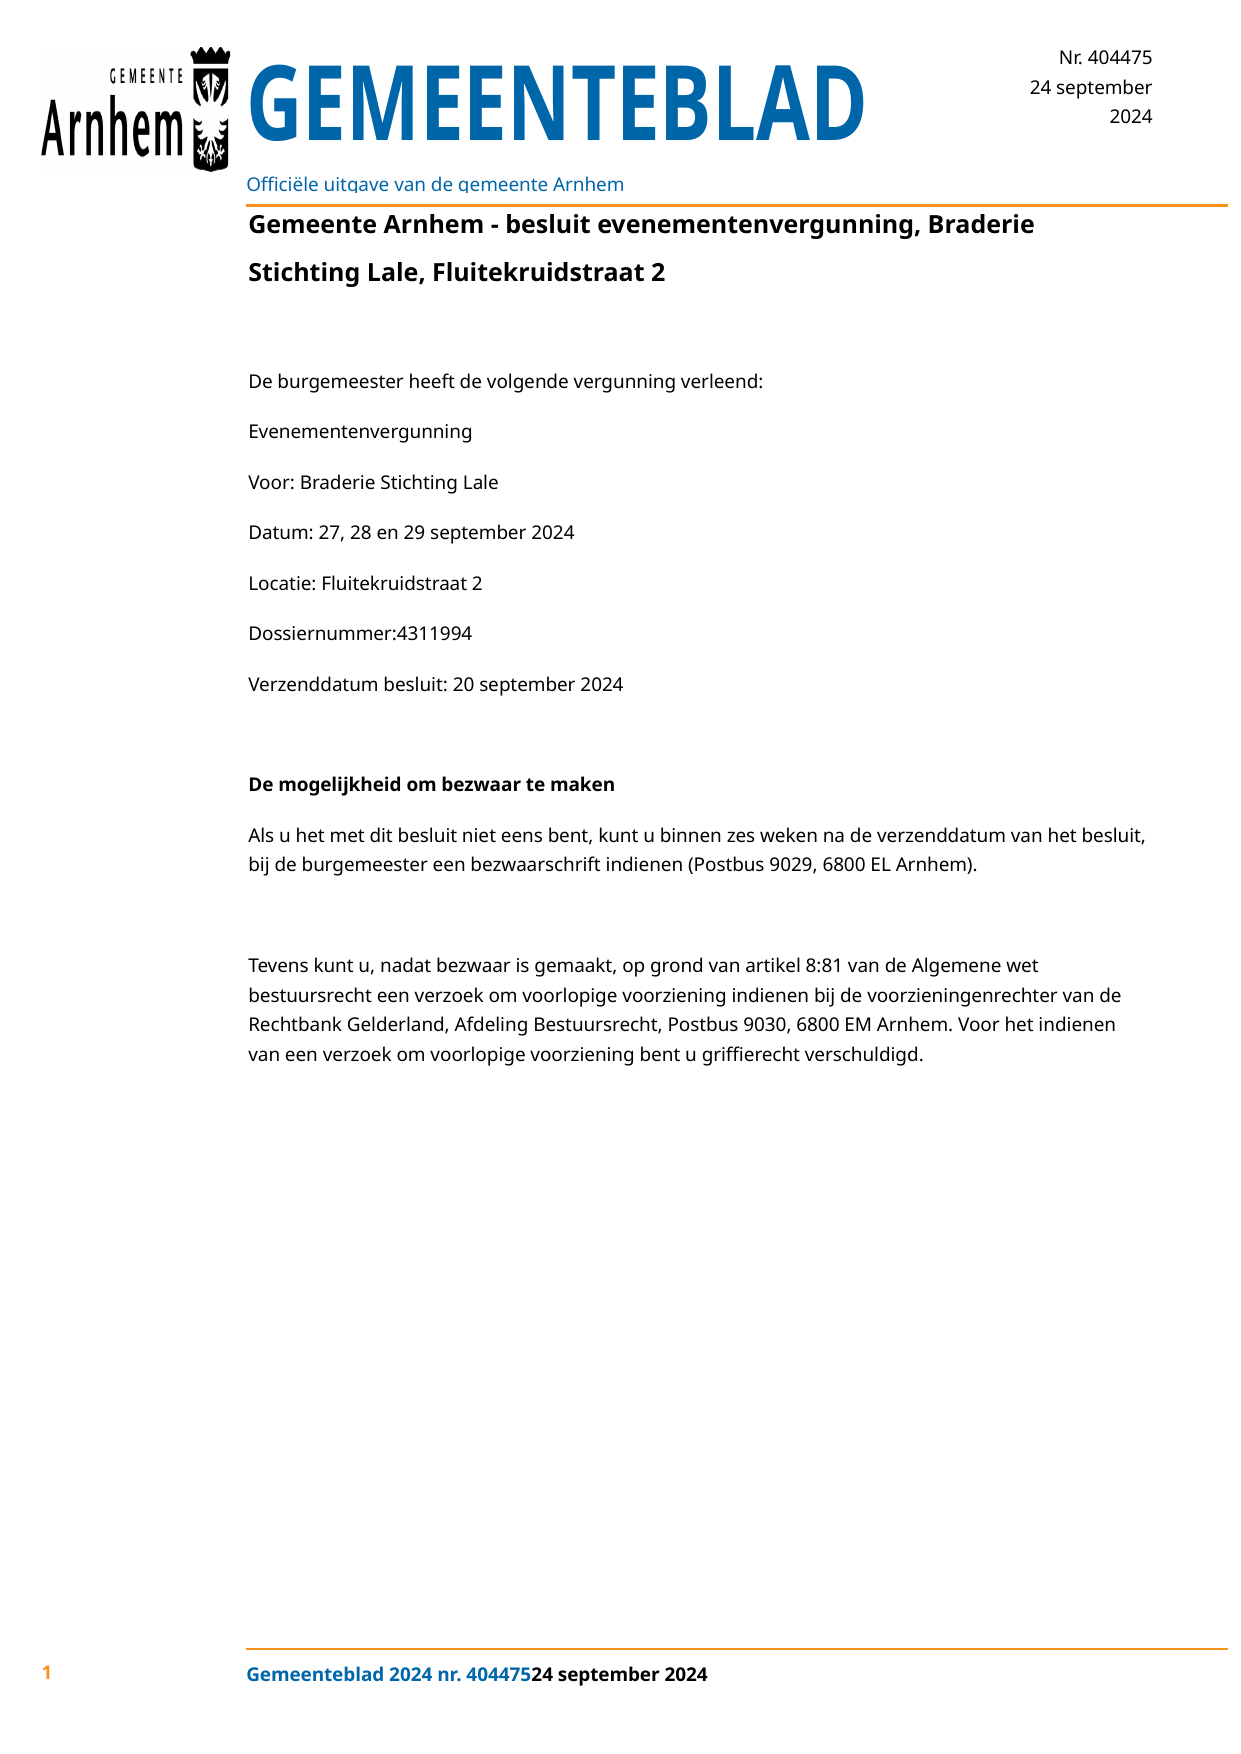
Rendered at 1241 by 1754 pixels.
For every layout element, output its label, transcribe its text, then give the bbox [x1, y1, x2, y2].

text Verzenddatum besluit: 20 september 2024 [248, 671, 1152, 697]
text Gemeente Arnhem - besluit evenementenvergunning, Braderie Stichting Lale, Fluitekruidstraat 2 [248, 207, 1152, 288]
text Locatie: Fluitekruidstraat 2 [248, 570, 1152, 596]
text De mogelijkheid om bezwaar te maken [248, 772, 1152, 797]
text Voor: Braderie Stichting Lale [248, 469, 1152, 495]
text Tevens kunt u, nadat bezwaar is gemaakt, op grond van artikel 8:81 van de Algemene wet bestuursrecht een verzoek om voorlopige voorziening indienen bij de voorzieningenrechter van de Rechtbank Gelderland, Afdeling Bestuursrecht, Postbus 9030, 6800 EM Arnhem. Voor het indienen van een verzoek om voorlopige voorziening bent u griffierecht verschuldigd. [248, 952, 1152, 1067]
text De burgemeester heeft de volgende vergunning verleend: [248, 368, 1152, 394]
picture [41, 47, 231, 172]
text Als u het met dit besluit niet eens bent, kunt u binnen zes weken na de verzenddatum van het besluit, bij de burgemeester een bezwaarschrift indienen (Postbus 9029, 6800 EL Arnhem). [248, 822, 1152, 877]
text Dossiernummer:4311994 [248, 620, 1152, 646]
text Evenementenvergunning [248, 419, 1152, 444]
text Datum: 27, 28 en 29 september 2024 [248, 519, 1152, 545]
